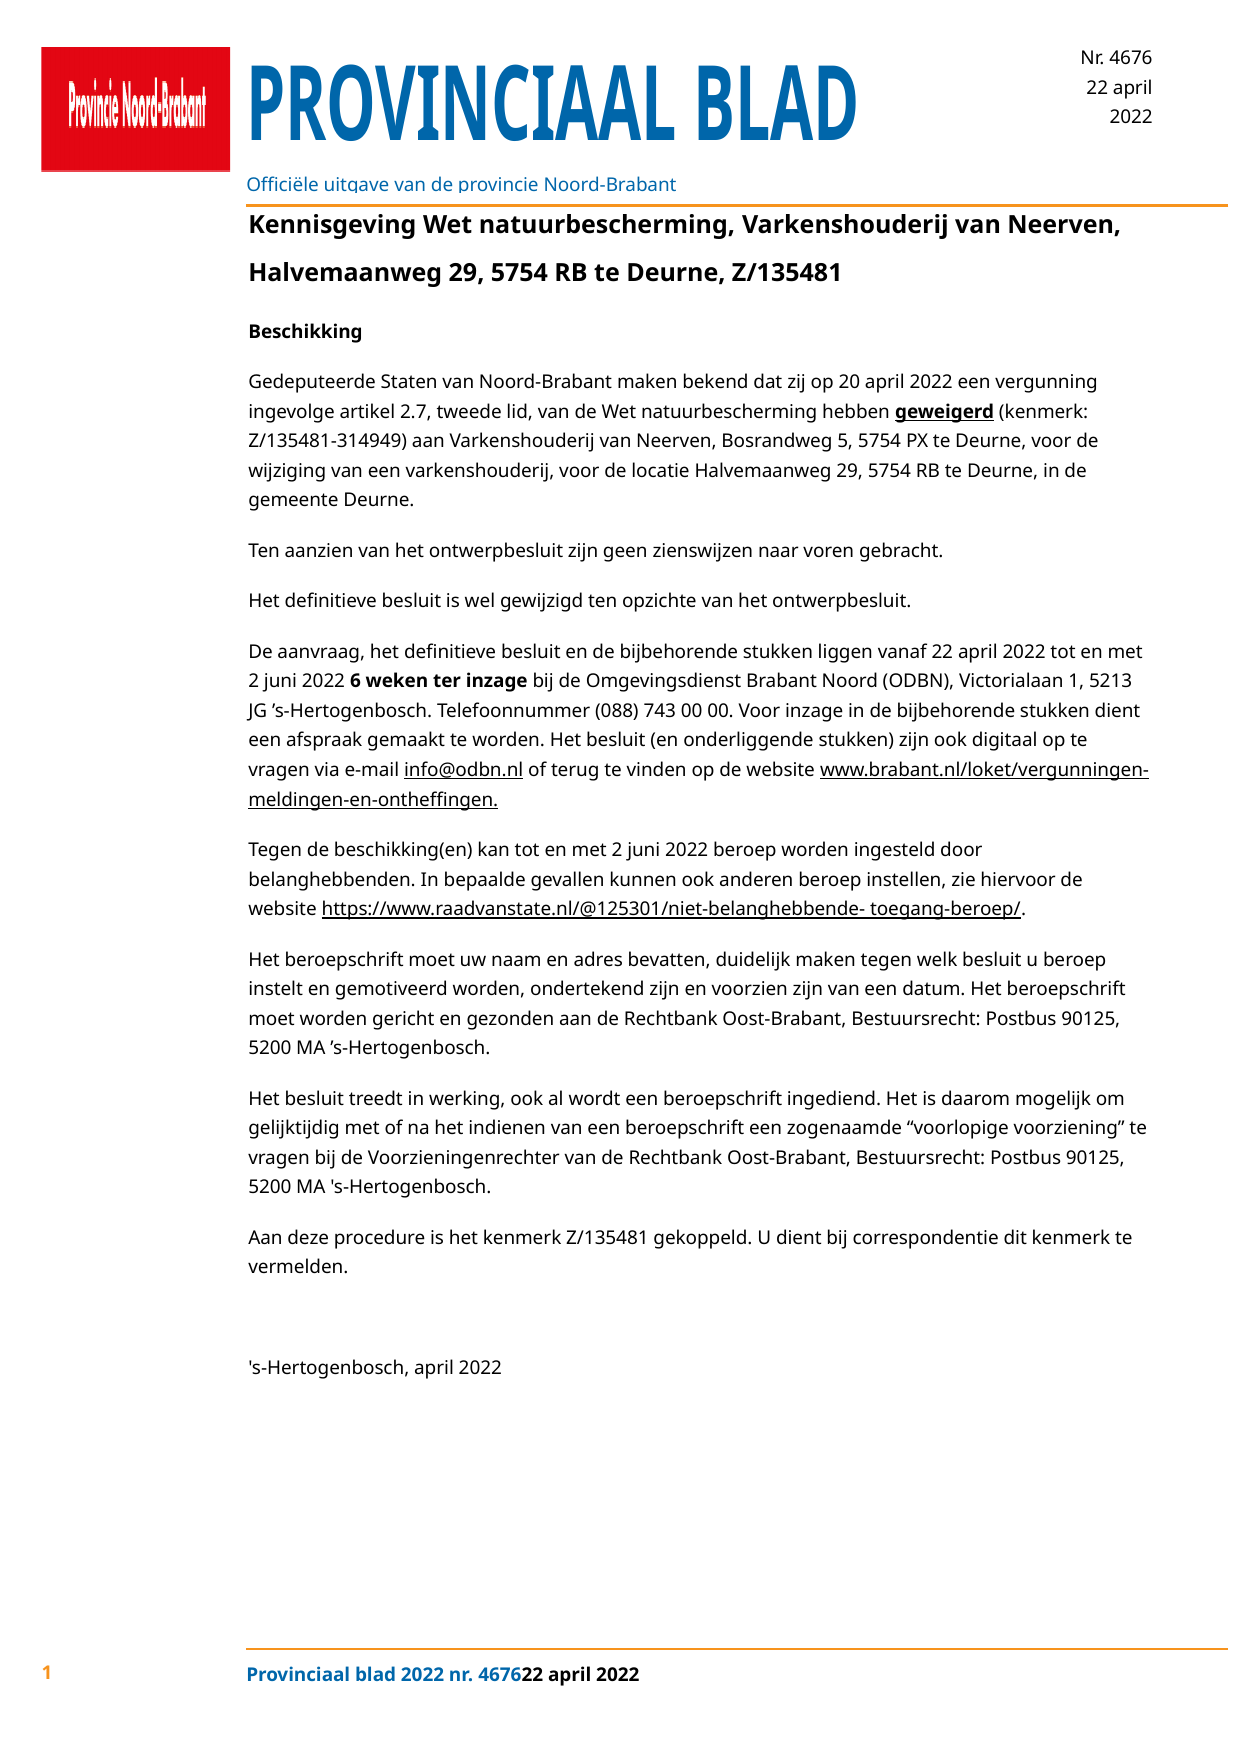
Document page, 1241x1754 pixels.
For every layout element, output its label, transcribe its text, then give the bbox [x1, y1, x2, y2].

text Het definitieve besluit is wel gewijzigd ten opzichte van het ontwerpbesluit. [248, 587, 1152, 613]
text Het besluit treedt in werking, ook al wordt een beroepschrift ingediend. Het is daarom mogelijk om gelijktijdig met of na het indienen van een beroepschrift een zogenaamde “voorlopige voorziening” te vragen bij de Voorzieningenrechter van de Rechtbank Oost-Brabant, Bestuursrecht: Postbus 90125, 5200 MA 's-Hertogenbosch. [248, 1085, 1152, 1199]
text Kennisgeving Wet natuurbescherming, Varkenshouderij van Neerven, Halvemaanweg 29, 5754 RB te Deurne, Z/135481 [248, 207, 1152, 288]
text Gedeputeerde Staten van Noord-Brabant maken bekend dat zij op 20 april 2022 een vergunning ingevolge artikel 2.7, tweede lid, van de Wet natuurbescherming hebben geweigerd (kenmerk: Z/135481-314949) aan Varkenshouderij van Neerven, Bosrandweg 5, 5754 PX te Deurne, voor de wijziging van een varkenshouderij, voor de locatie Halvemaanweg 29, 5754 RB te Deurne, in de gemeente Deurne. [248, 368, 1152, 512]
text Het beroepschrift moet uw naam en adres bevatten, duidelijk maken tegen welk besluit u beroep instelt en gemotiveerd worden, ondertekend zijn en voorzien zijn van een datum. Het beroepschrift moet worden gericht en gezonden aan de Rechtbank Oost-Brabant, Bestuursrecht: Postbus 90125, 5200 MA ’s-Hertogenbosch. [248, 946, 1152, 1060]
text Ten aanzien van het ontwerpbesluit zijn geen zienswijzen naar voren gebracht. [248, 537, 1152, 563]
text Tegen de beschikking(en) kan tot en met 2 juni 2022 beroep worden ingesteld door belanghebbenden. In bepaalde gevallen kunnen ook anderen beroep instellen, zie hiervoor de website https://www.raadvanstate.nl/@125301/niet-belanghebbende- toegang-beroep/. [248, 836, 1152, 921]
text Beschikking [248, 318, 1152, 344]
text De aanvraag, het definitieve besluit en de bijbehorende stukken liggen vanaf 22 april 2022 tot en met 2 juni 2022 6 weken ter inzage bij de Omgevingsdienst Brabant Noord (ODBN), Victorialaan 1, 5213 JG ’s-Hertogenbosch. Telefoonnummer (088) 743 00 00. Voor inzage in de bijbehorende stukken dient een afspraak gemaakt te worden. Het besluit (en onderliggende stukken) zijn ook digitaal op te vragen via e-mail info@odbn.nl of terug te vinden op de website www.brabant.nl/loket/vergunningen-meldingen-en-ontheffingen. [248, 638, 1152, 812]
picture [41, 47, 231, 172]
text Aan deze procedure is het kenmerk Z/135481 gekoppeld. U dient bij correspondentie dit kenmerk te vermelden. [248, 1224, 1152, 1279]
text 's-Hertogenbosch, april 2022 [248, 1354, 1152, 1380]
